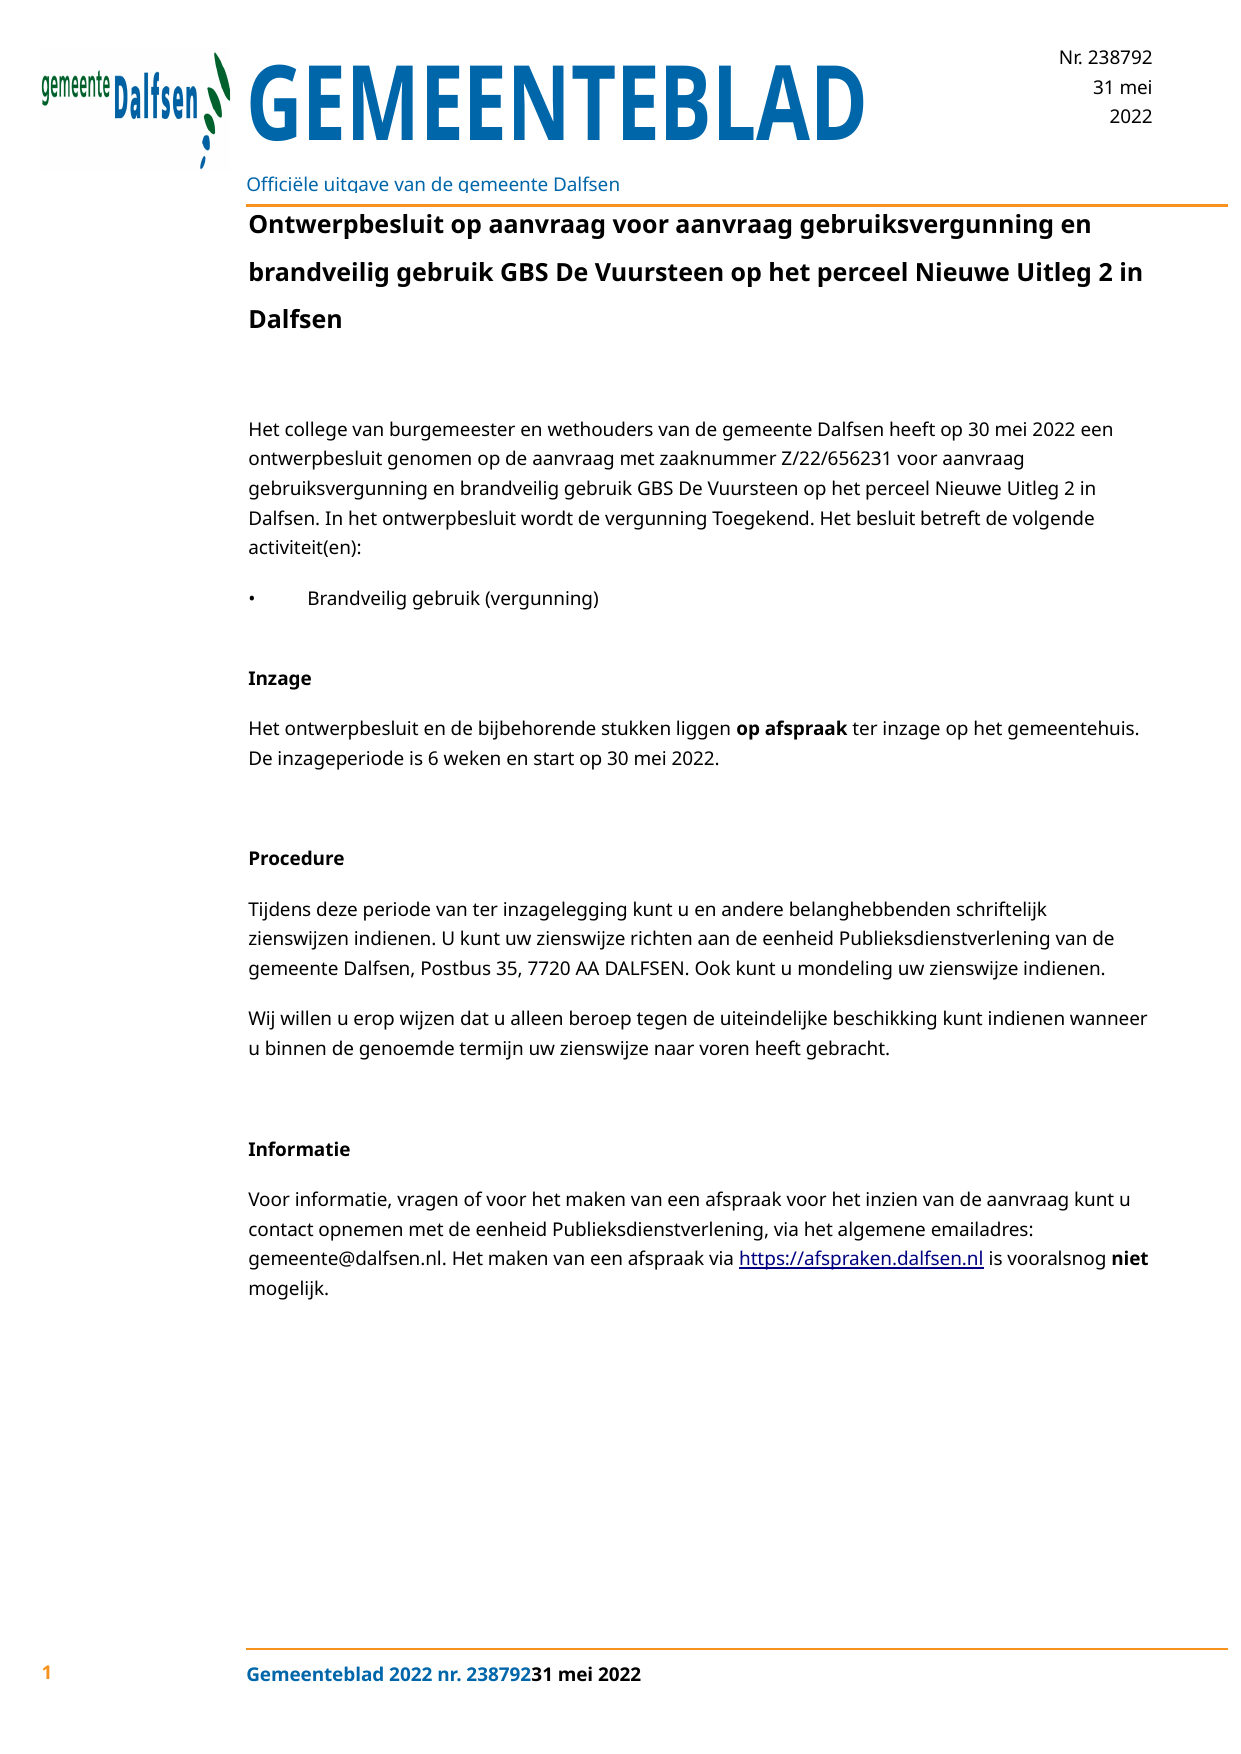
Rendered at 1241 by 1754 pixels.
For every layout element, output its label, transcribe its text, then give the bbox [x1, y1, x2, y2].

text Wij willen u erop wijzen dat u alleen beroep tegen de uiteindelijke beschikking kunt indienen wanneer u binnen de genoemde termijn uw zienswijze naar voren heeft gebracht. [248, 1006, 1152, 1061]
text Informatie [248, 1136, 1152, 1162]
text Voor informatie, vragen of voor het maken van een afspraak voor het inzien van de aanvraag kunt u contact opnemen met de eenheid Publieksdienstverlening, via het algemene emailadres: gemeente@dalfsen.nl. Het maken van een afspraak via https://afspraken.dalfsen.nl is vooralsnog niet mogelijk. [248, 1186, 1152, 1301]
text Het college van burgemeester en wethouders van de gemeente Dalfsen heeft op 30 mei 2022 een ontwerpbesluit genomen op de aanvraag met zaaknummer Z/22/656231 voor aanvraag gebruiksvergunning en brandveilig gebruik GBS De Vuursteen op het perceel Nieuwe Uitleg 2 in Dalfsen. In het ontwerpbesluit wordt de vergunning Toegekend. Het besluit betreft de volgende activiteit(en): [248, 416, 1152, 560]
text Ontwerpbesluit op aanvraag voor aanvraag gebruiksvergunning en brandveilig gebruik GBS De Vuursteen op het perceel Nieuwe Uitleg 2 in Dalfsen [248, 207, 1152, 336]
text Procedure [248, 846, 1152, 871]
list Brandveilig gebruik (vergunning) [248, 585, 1152, 610]
picture [41, 47, 231, 172]
text Het ontwerpbesluit en de bijbehorende stukken liggen op afspraak ter inzage op het gemeentehuis. De inzageperiode is 6 weken en start op 30 mei 2022. [248, 715, 1152, 770]
text Tijdens deze periode van ter inzagelegging kunt u en andere belanghebbenden schriftelijk zienswijzen indienen. U kunt uw zienswijze richten aan de eenheid Publieksdienstverlening van de gemeente Dalfsen, Postbus 35, 7720 AA DALFSEN. Ook kunt u mondeling uw zienswijze indienen. [248, 896, 1152, 981]
text Inzage [248, 665, 1152, 690]
